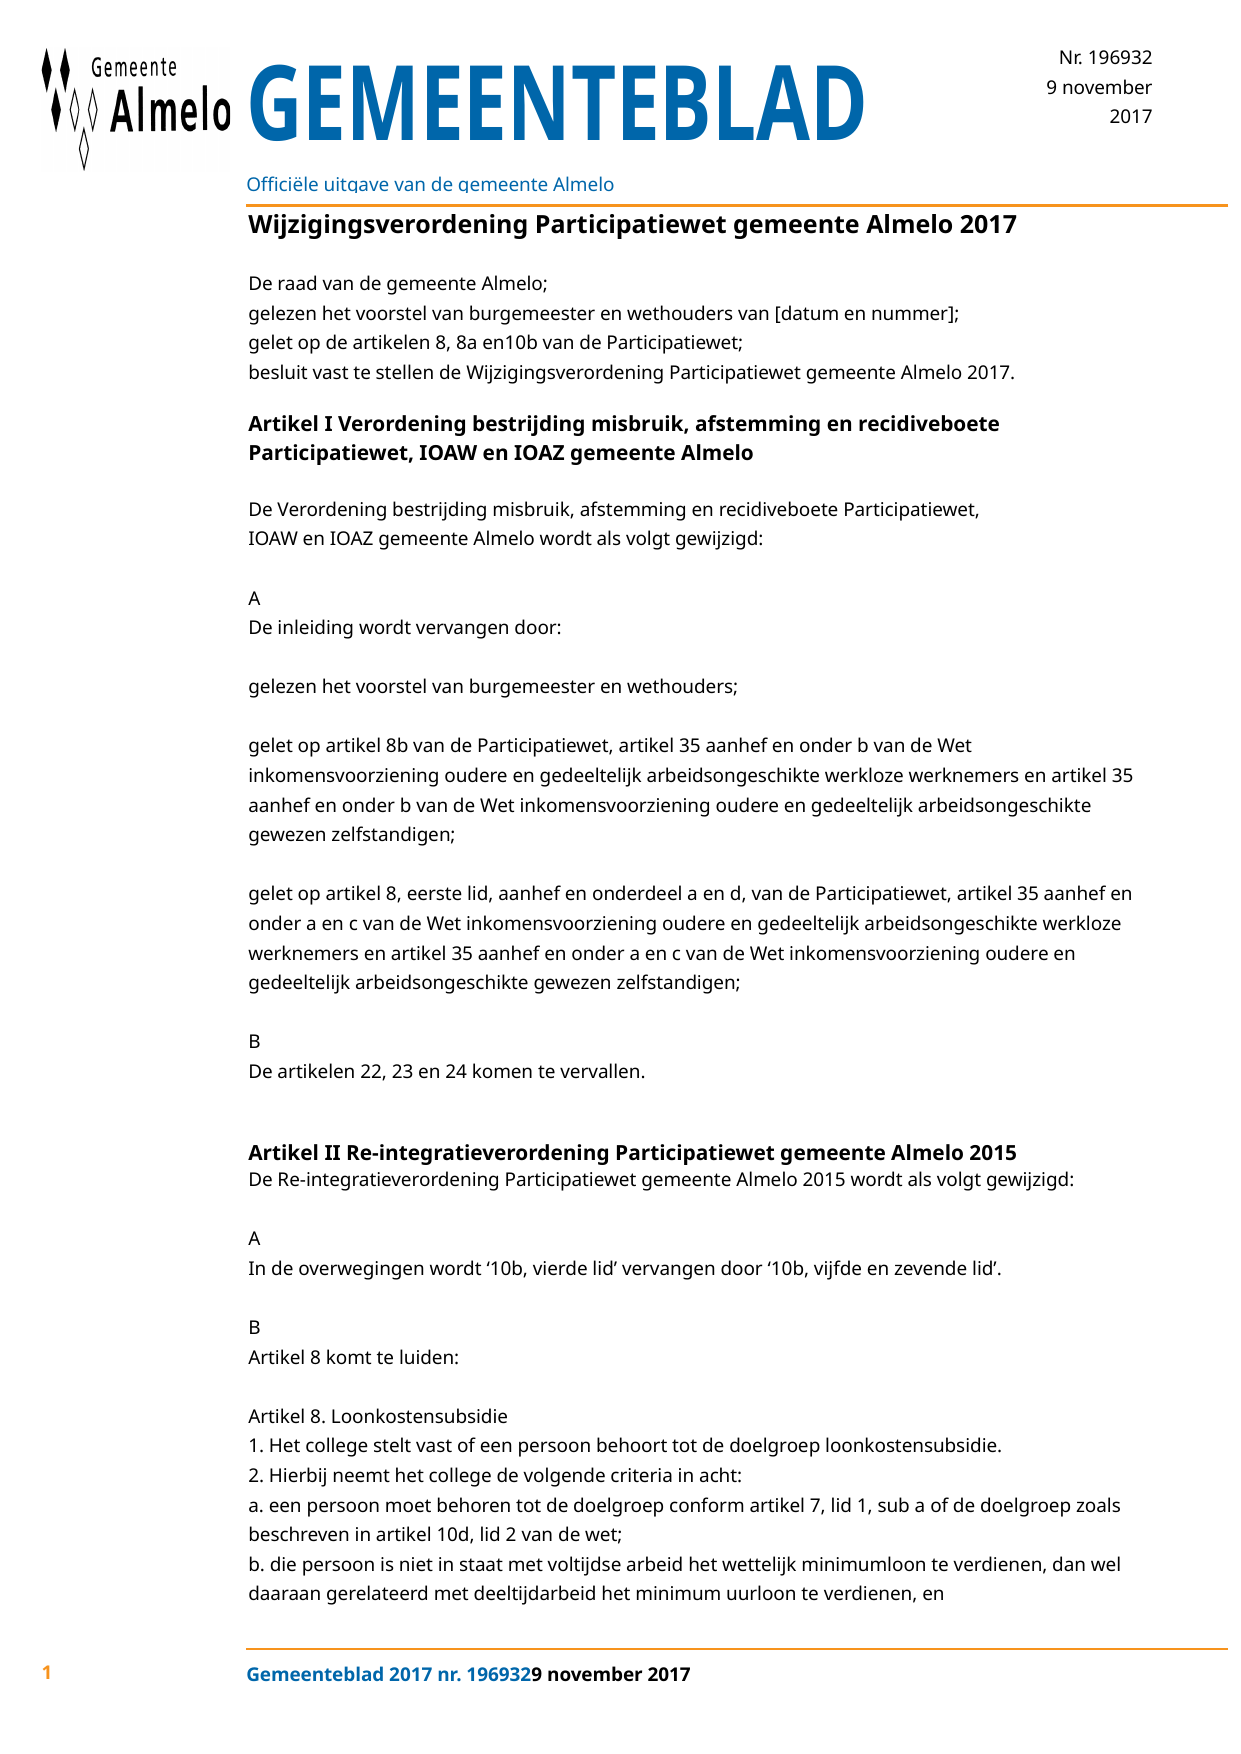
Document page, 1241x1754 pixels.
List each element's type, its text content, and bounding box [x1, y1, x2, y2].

text A [248, 585, 1152, 610]
text Artikel 8 komt te luiden: [248, 1344, 1152, 1370]
text 2. Hierbij neemt het college de volgende criteria in acht: [248, 1462, 1152, 1488]
text A [248, 1226, 1152, 1251]
text gelezen het voorstel van burgemeester en wethouders van [datum en nummer]; [248, 300, 1152, 326]
text De Verordening bestrijding misbruik, afstemming en recidiveboete Participatiewet, [248, 496, 1152, 522]
text Wijzigingsverordening Participatiewet gemeente Almelo 2017 [248, 207, 1152, 241]
text Artikel I Verordening bestrijding misbruik, afstemming en recidiveboete Participatiewet, IOAW en IOAZ gemeente Almelo [248, 409, 1152, 466]
text De inleiding wordt vervangen door: [248, 614, 1152, 640]
text De Re-integratieverordening Participatiewet gemeente Almelo 2015 wordt als volgt gewijzigd: [248, 1166, 1152, 1192]
text gelezen het voorstel van burgemeester en wethouders; [248, 673, 1152, 699]
text gelet op de artikelen 8, 8a en10b van de Participatiewet; [248, 329, 1152, 355]
text B [248, 1314, 1152, 1340]
text 1. Het college stelt vast of een persoon behoort tot de doelgroep loonkostensubsidie. [248, 1433, 1152, 1458]
text De raad van de gemeente Almelo; [248, 270, 1152, 296]
text Artikel 8. Loonkostensubsidie [248, 1403, 1152, 1429]
text a. een persoon moet behoren tot de doelgroep conform artikel 7, lid 1, sub a of de doelgroep zoals beschreven in artikel 10d, lid 2 van de wet; [248, 1492, 1152, 1547]
text IOAW en IOAZ gemeente Almelo wordt als volgt gewijzigd: [248, 526, 1152, 551]
text gelet op artikel 8b van de Participatiewet, artikel 35 aanhef en onder b van de Wet [248, 733, 1152, 758]
text besluit vast te stellen de Wijzigingsverordening Participatiewet gemeente Almelo 2017. [248, 359, 1152, 385]
text De artikelen 22, 23 en 24 komen te vervallen. [248, 1058, 1152, 1084]
text b. die persoon is niet in staat met voltijdse arbeid het wettelijk minimumloon te verdienen, dan wel daaraan gerelateerd met deeltijdarbeid het minimum uurloon te verdienen, en [248, 1551, 1152, 1606]
text inkomensvoorziening oudere en gedeeltelijk arbeidsongeschikte werkloze werknemers en artikel 35 aanhef en onder b van de Wet inkomensvoorziening oudere en gedeeltelijk arbeidsongeschikte gewezen zelfstandigen; [248, 762, 1152, 847]
text In de overwegingen wordt ‘10b, vierde lid’ vervangen door ‘10b, vijfde en zevende lid’. [248, 1255, 1152, 1281]
text B [248, 1028, 1152, 1054]
text Artikel II Re-integratieverordening Participatiewet gemeente Almelo 2015 [248, 1138, 1152, 1166]
picture [41, 47, 231, 172]
text gelet op artikel 8, eerste lid, aanhef en onderdeel a en d, van de Participatiewet, artikel 35 aanhef en onder a en c van de Wet inkomensvoorziening oudere en gedeeltelijk arbeidsongeschikte werkloze werknemers en artikel 35 aanhef en onder a en c van de Wet inkomensvoorziening oudere en gedeeltelijk arbeidsongeschikte gewezen zelfstandigen; [248, 881, 1152, 995]
